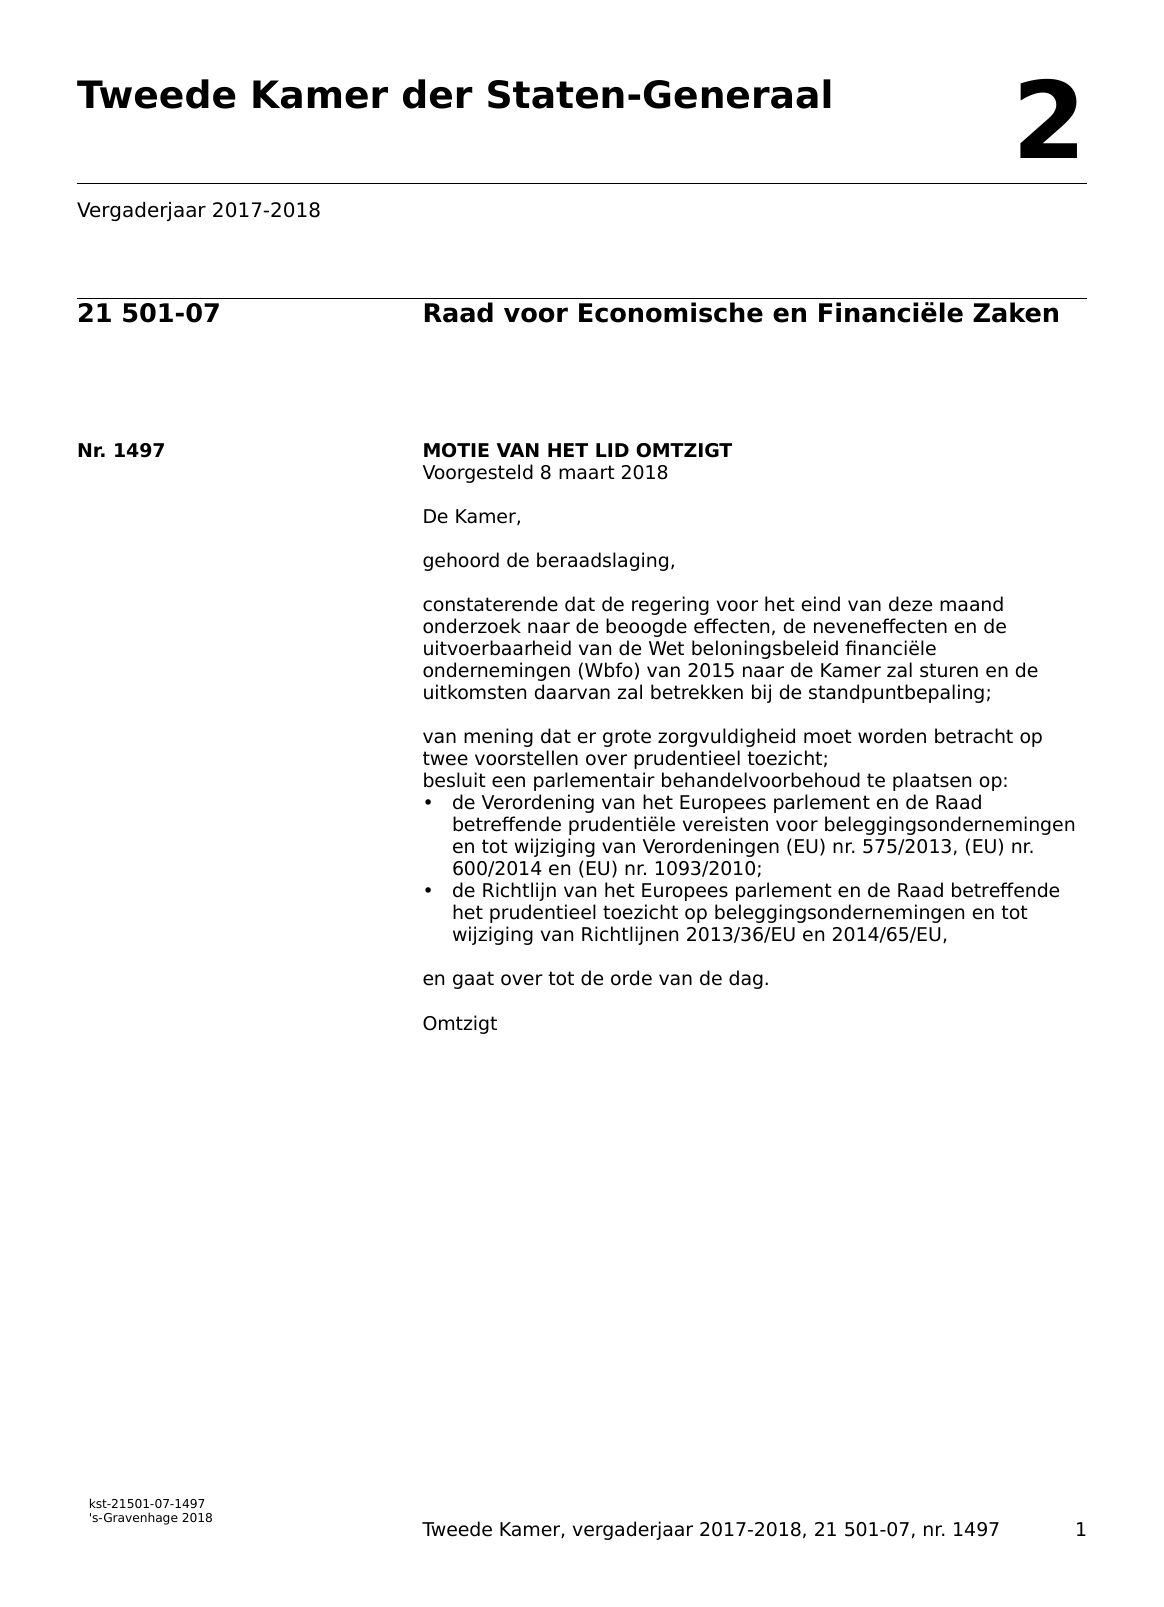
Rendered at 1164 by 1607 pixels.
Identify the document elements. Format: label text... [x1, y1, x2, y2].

text • de Richtlijn van het Europees parlement en de Raad betreffende het prudentieel toezicht op beleggingsondernemingen en tot wijziging van Richtlijnen 2013/36/EU en 2014/65/EU, [422, 880, 1087, 946]
text van mening dat er grote zorgvuldigheid moet worden betracht op twee voorstellen over prudentieel toezicht; [422, 726, 1087, 770]
text besluit een parlementair behandelvoorbehoud te plaatsen op: [422, 770, 1087, 792]
text Omtzigt [422, 1012, 1087, 1034]
table_cell Vergaderjaar 2017-2018 [77, 184, 1087, 298]
text Voorgesteld 8 maart 2018 [422, 462, 1087, 484]
text De Kamer, [422, 506, 1087, 528]
table_header 2 [886, 59, 1087, 183]
text gehoord de beraadslaging, [422, 550, 1087, 572]
text • de Verordening van het Europees parlement en de Raad betreffende prudentiële vereisten voor beleggingsondernemingen en tot wijziging van Verordeningen (EU) nr. 575/2013, (EU) nr. 600/2014 en (EU) nr. 1093/2010; [422, 792, 1087, 880]
text 's-Gravenhage 2018 [88, 1511, 323, 1525]
table_header Tweede Kamer der Staten-Generaal [77, 59, 886, 183]
text en gaat over tot de orde van de dag. [422, 968, 1087, 990]
text kst-21501-07-1497 [88, 1497, 323, 1511]
text constaterende dat de regering voor het eind van deze maand onderzoek naar de beoogde effecten, de neveneffecten en de uitvoerbaarheid van de Wet beloningsbeleid financiële ondernemingen (Wbfo) van 2015 naar de Kamer zal sturen en de uitkomsten daarvan zal betrekken bij de standpuntbepaling; [422, 594, 1087, 704]
subtitle Nr. 1497 MOTIE VAN HET LID OMTZIGT [77, 440, 1087, 462]
subtitle 21 501-07 Raad voor Economische en Financiële Zaken [77, 299, 1087, 329]
